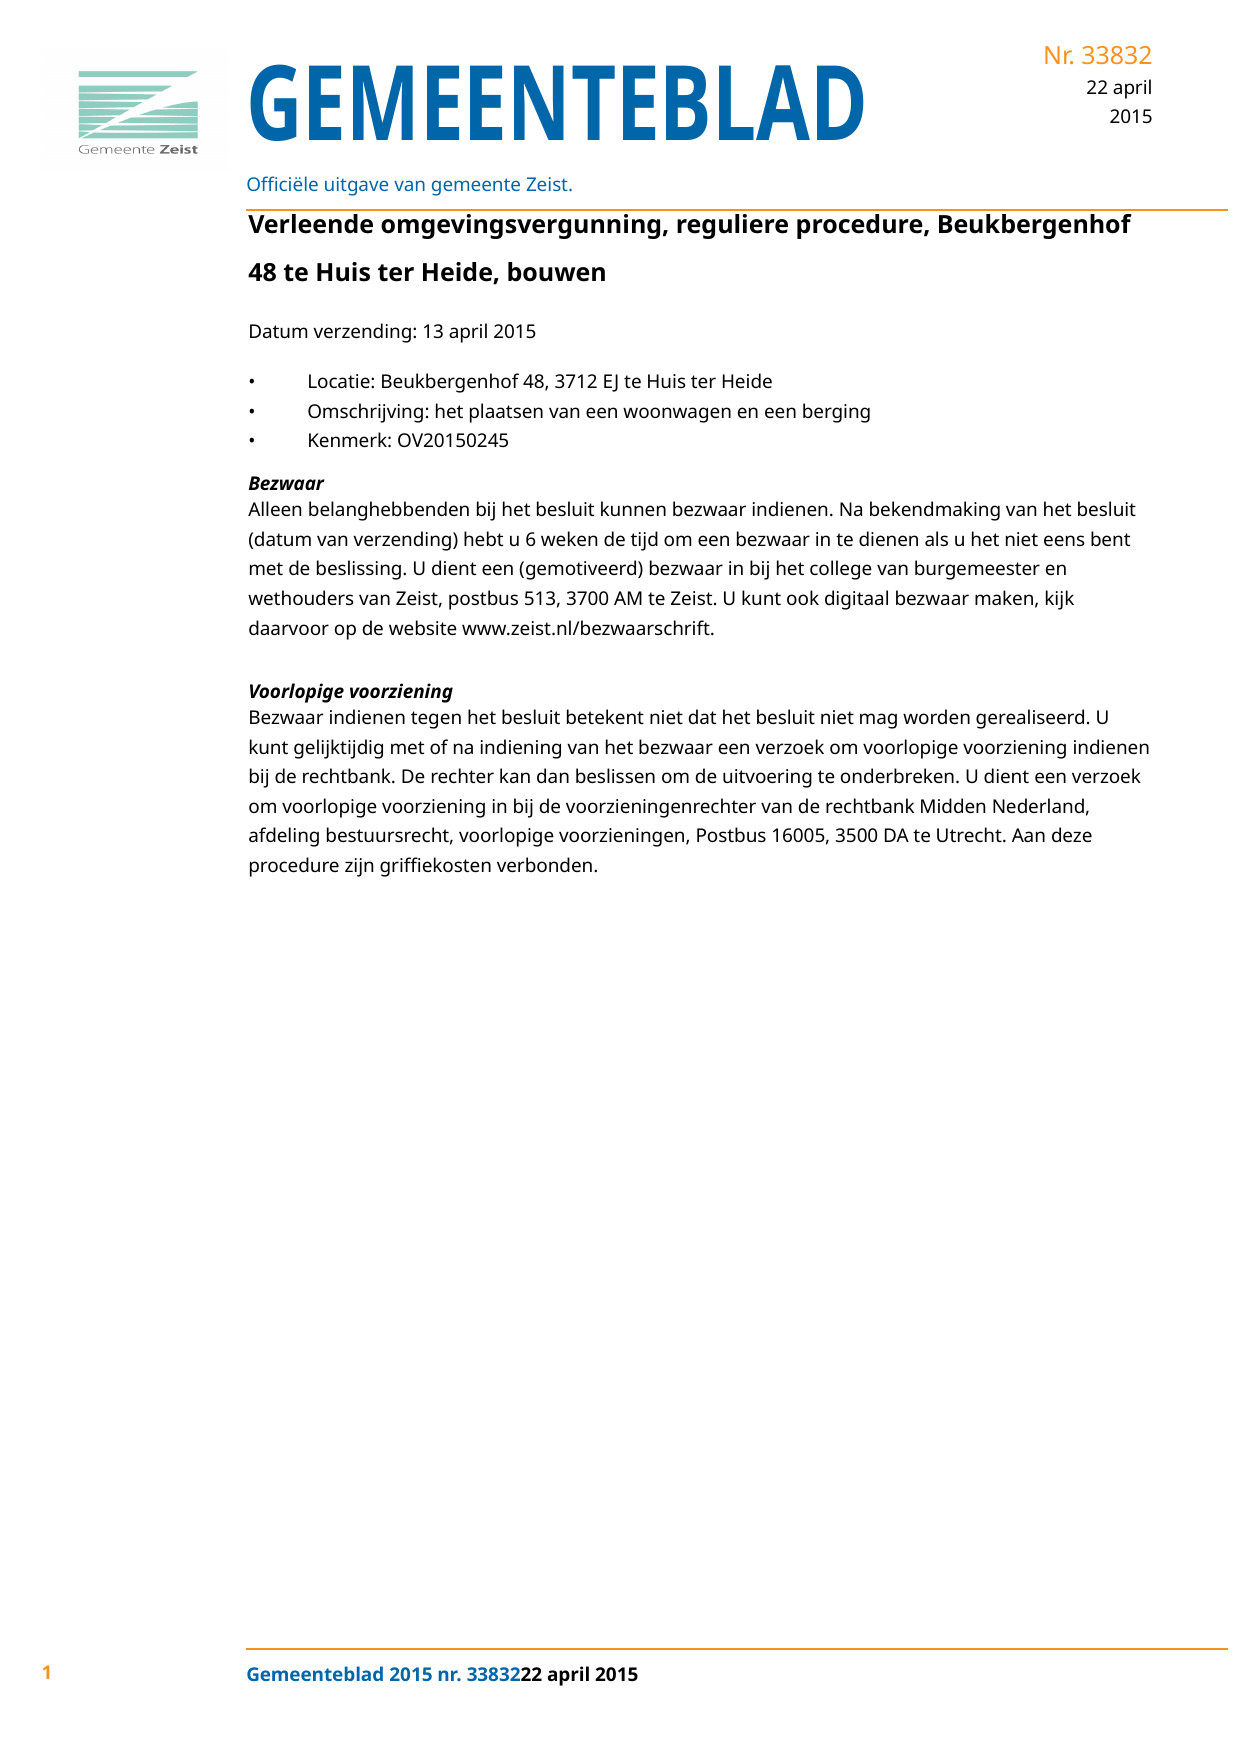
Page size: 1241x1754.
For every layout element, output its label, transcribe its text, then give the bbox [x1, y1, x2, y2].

text Voorlopige voorziening [248, 679, 1152, 704]
text Verleende omgevingsvergunning, reguliere procedure, Beukbergenhof 48 te Huis ter Heide, bouwen [248, 211, 1152, 288]
picture [41, 47, 231, 172]
text Bezwaar indienen tegen het besluit betekent niet dat het besluit niet mag worden gerealiseerd. U kunt gelijktijdig met of na indiening van het bezwaar een verzoek om voorlopige voorziening indienen bij de rechtbank. De rechter kan dan beslissen om de uitvoering te onderbreken. U dient een verzoek om voorlopige voorziening in bij de voorzieningenrechter van de rechtbank Midden Nederland, afdeling bestuursrecht, voorlopige voorzieningen, Postbus 16005, 3500 DA te Utrecht. Aan deze procedure zijn griffiekosten verbonden. [248, 704, 1152, 878]
list Locatie: Beukbergenhof 48, 3712 EJ te Huis ter Heide [248, 368, 1152, 394]
list Omschrijving: het plaatsen van een woonwagen en een berging [248, 398, 1152, 424]
text Alleen belanghebbenden bij het besluit kunnen bezwaar indienen. Na bekendmaking van het besluit (datum van verzending) hebt u 6 weken de tijd om een bezwaar in te dienen als u het niet eens bent met de beslissing. U dient een (gemotiveerd) bezwaar in bij het college van burgemeester en wethouders van Zeist, postbus 513, 3700 AM te Zeist. U kunt ook digitaal bezwaar maken, kijk daarvoor op de website www.zeist.nl/bezwaarschrift. [248, 496, 1152, 640]
list Kenmerk: OV20150245 [248, 427, 1152, 453]
text Bezwaar [248, 471, 1152, 496]
text Datum verzending: 13 april 2015 [248, 318, 1152, 344]
